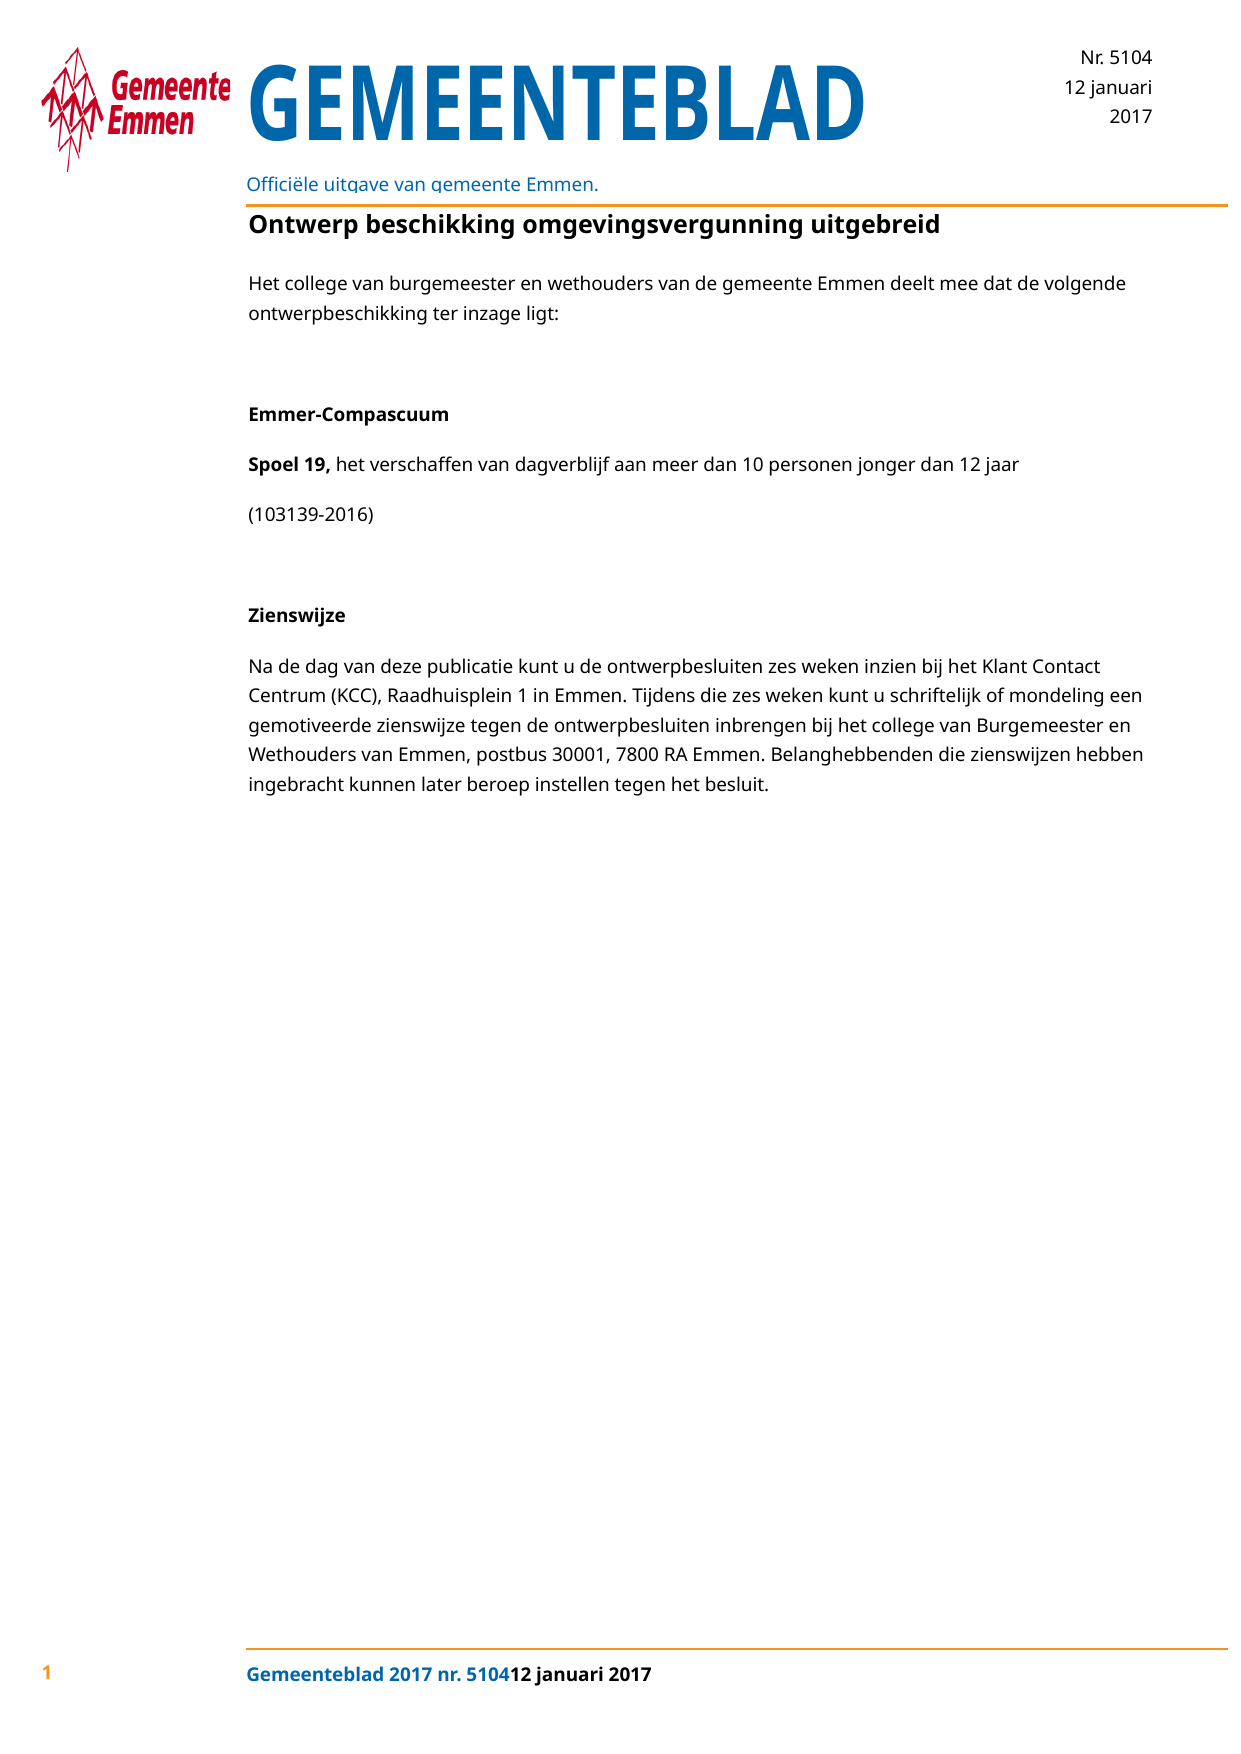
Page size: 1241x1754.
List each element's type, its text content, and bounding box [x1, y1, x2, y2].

text Emmer-Compascuum [248, 401, 1152, 426]
text Zienswijze [248, 602, 1152, 628]
text Ontwerp beschikking omgevingsvergunning uitgebreid [248, 207, 1152, 241]
picture [41, 47, 231, 172]
text Spoel 19, het verschaffen van dagverblijf aan meer dan 10 personen jonger dan 12 jaar [248, 451, 1152, 477]
text Na de dag van deze publicatie kunt u de ontwerpbesluiten zes weken inzien bij het Klant Contact Centrum (KCC), Raadhuisplein 1 in Emmen. Tijdens die zes weken kunt u schrifte­lijk of mondeling een gemo­ti­veerde zienswijze tegen de ontwerpbesluiten inbrengen bij het college van Burge­meester en Wethouders van Emmen, postbus 30001, 7800 RA Emmen. Belanghebbenden die zienswijzen hebben ingebracht kunnen later beroep instellen tegen het besluit. [248, 653, 1152, 797]
text Het college van burgemeester en wethouders van de gemeente Emmen deelt mee dat de volgende ontwerpbeschikking ter inzage ligt: [248, 270, 1152, 326]
text (103139-2016) [248, 502, 1152, 527]
